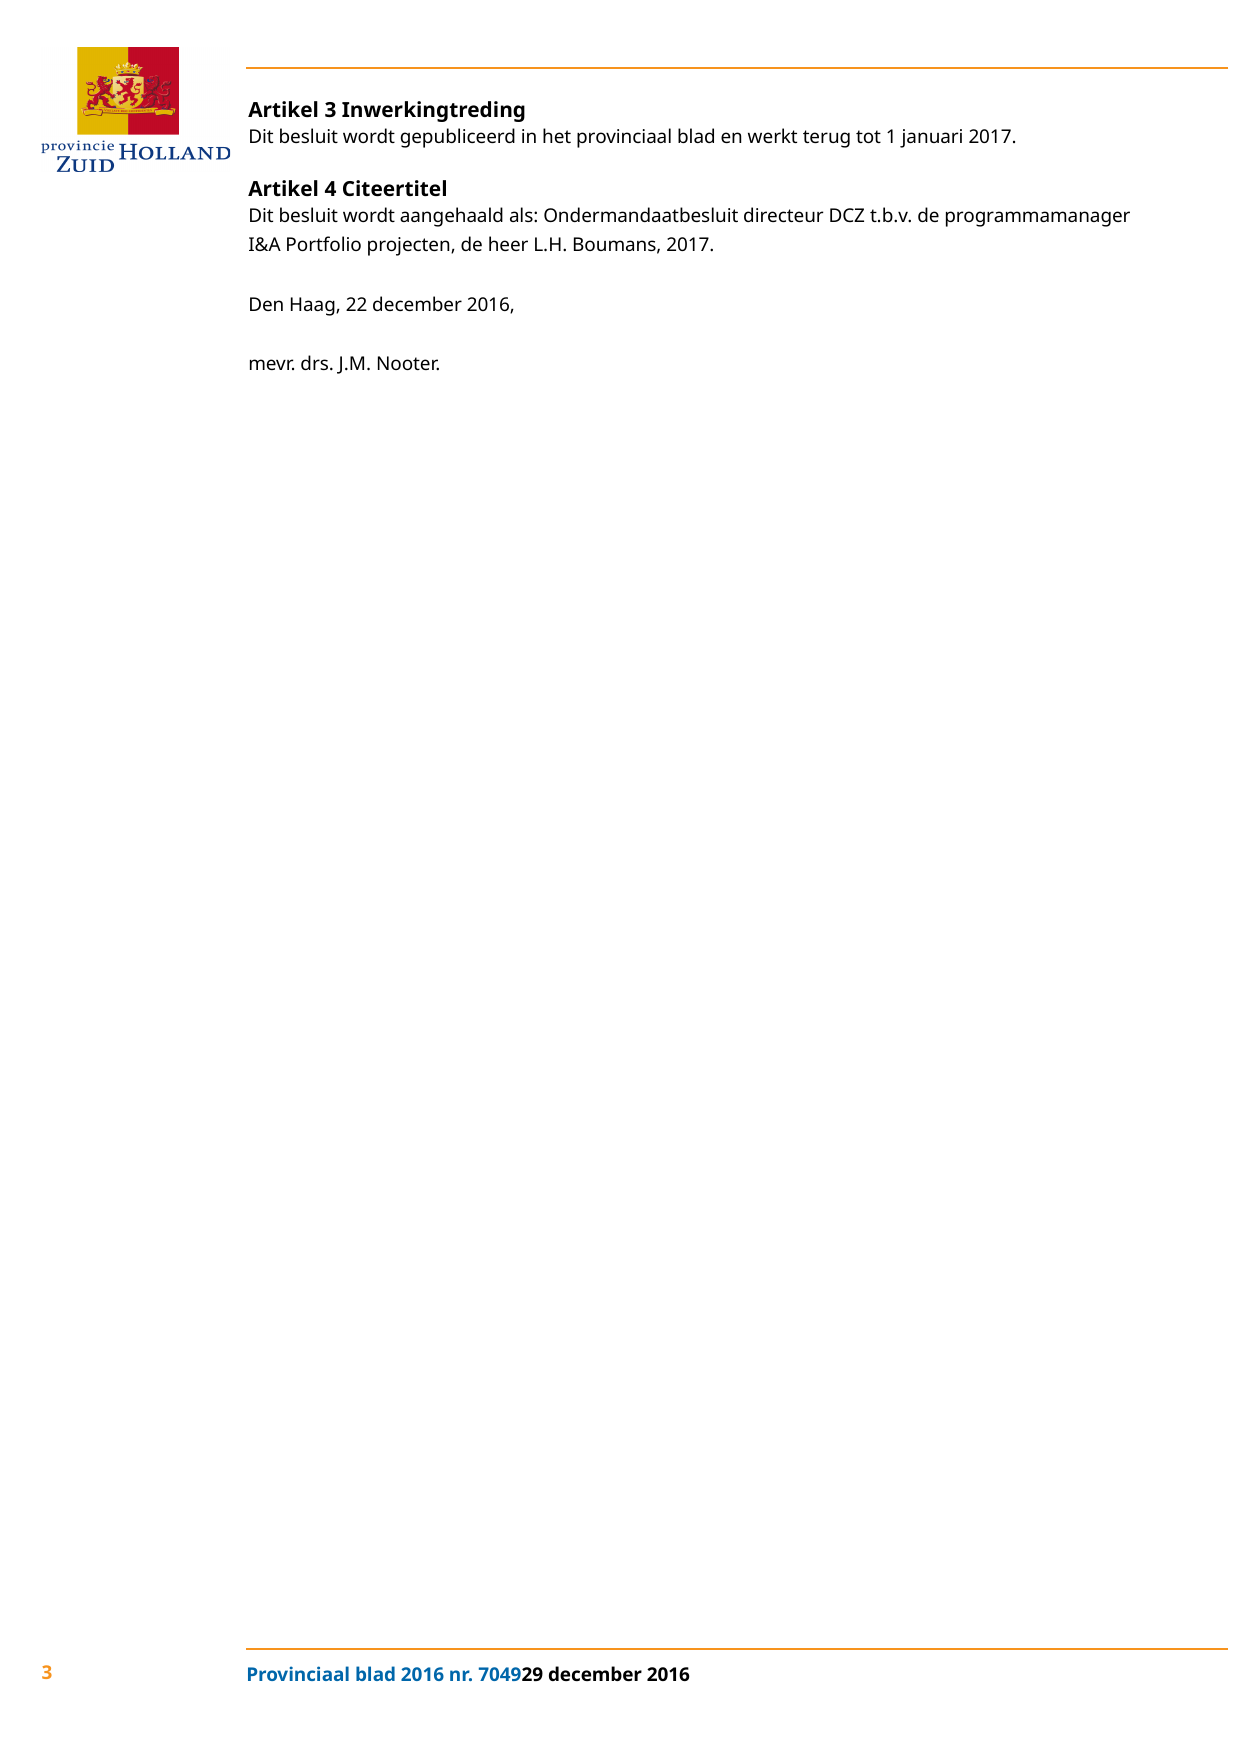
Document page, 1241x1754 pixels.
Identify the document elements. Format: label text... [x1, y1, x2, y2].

text Dit besluit wordt gepubliceerd in het provinciaal blad en werkt terug tot 1 januari 2017. [248, 123, 1152, 149]
text Dit besluit wordt aangehaald als: Ondermandaatbesluit directeur DCZ t.b.v. de programmamanager I&A Portfolio projecten, de heer L.H. Boumans, 2017. [248, 202, 1152, 257]
text mevr. drs. J.M. Nooter. [248, 350, 1152, 376]
text Den Haag, 22 december 2016, [248, 291, 1152, 317]
text Artikel 3 Inwerkingtreding [248, 95, 1152, 123]
text Artikel 4 Citeertitel [248, 174, 1152, 202]
picture [41, 47, 231, 172]
